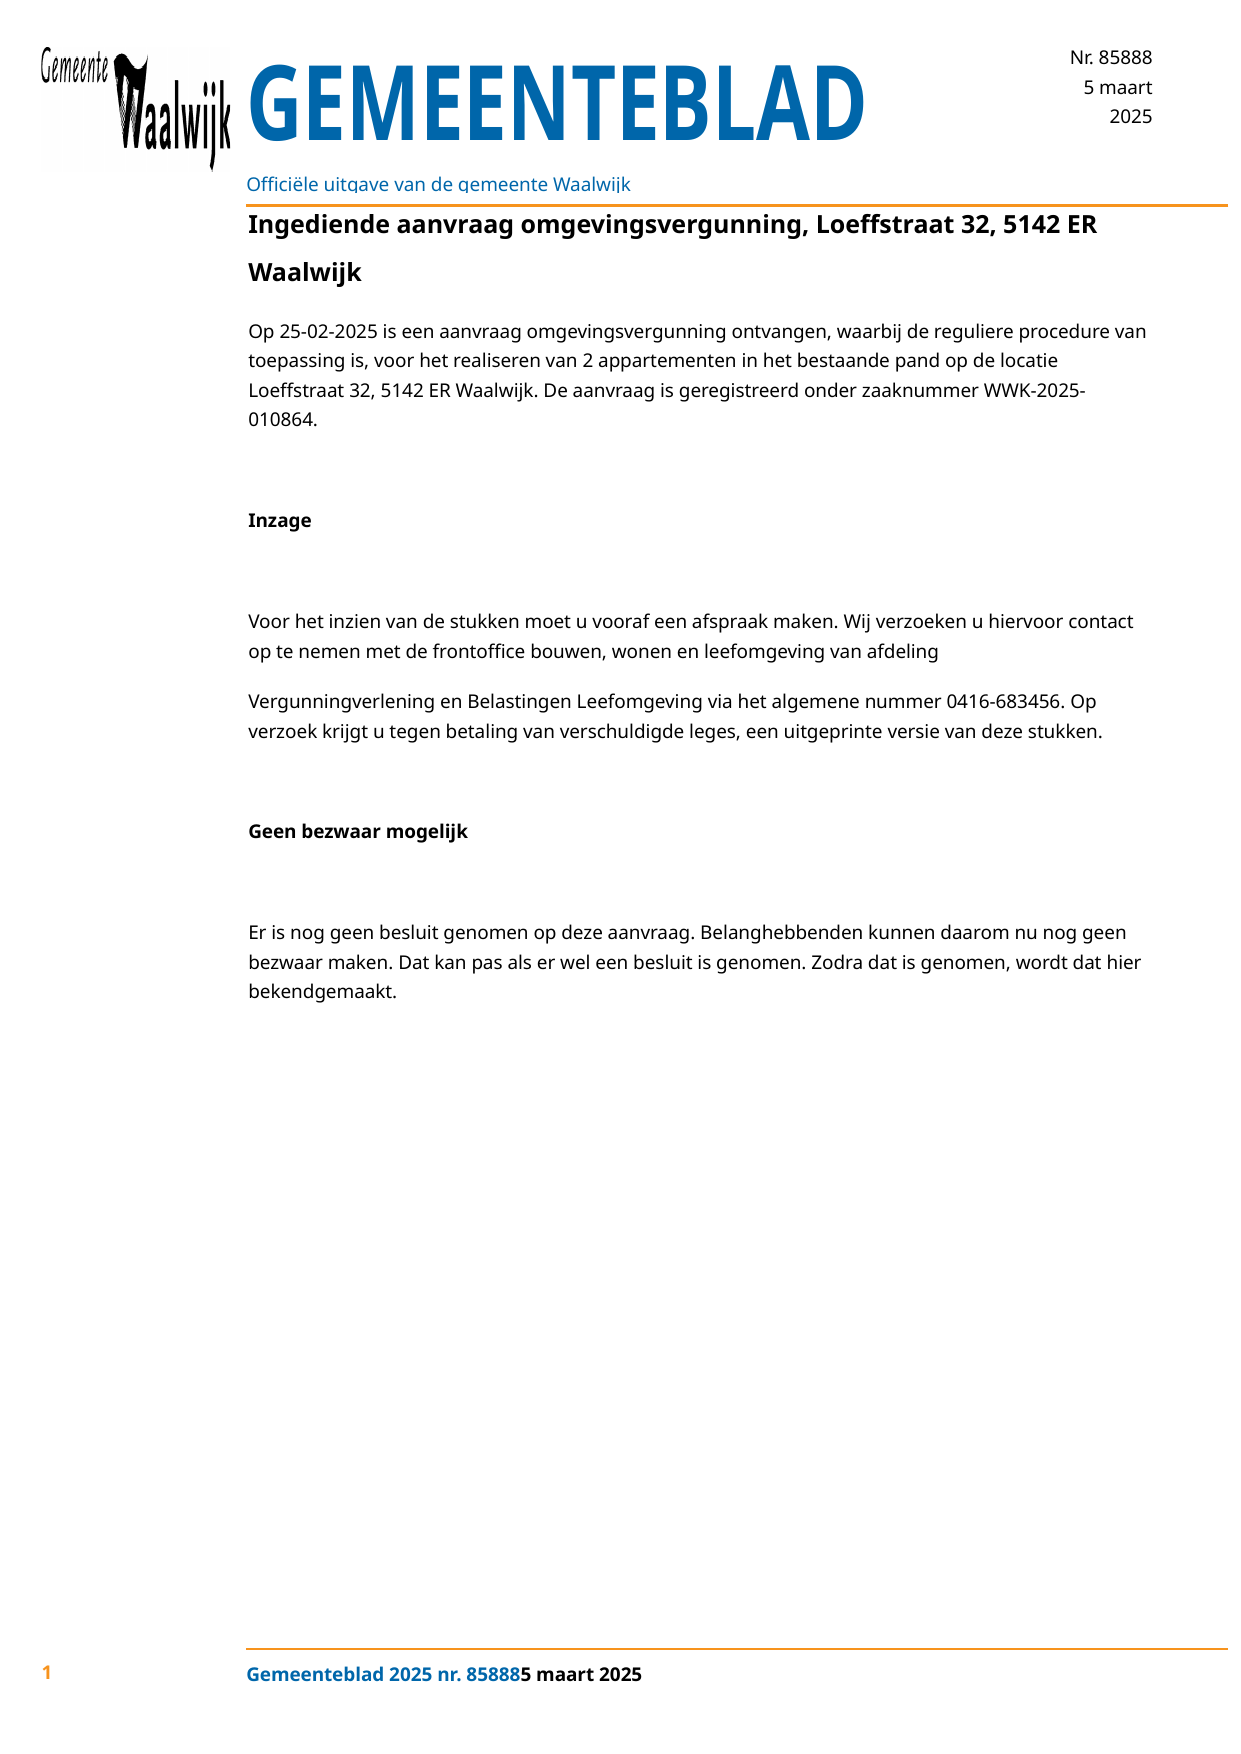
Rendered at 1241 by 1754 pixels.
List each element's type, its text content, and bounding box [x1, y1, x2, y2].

text Vergunningverlening en Belastingen Leefomgeving via het algemene nummer 0416-683456. Op verzoek krijgt u tegen betaling van verschuldigde leges, een uitgeprinte versie van deze stukken. [248, 688, 1152, 744]
text Er is nog geen besluit genomen op deze aanvraag. Belanghebbenden kunnen daarom nu nog geen bezwaar maken. Dat kan pas als er wel een besluit is genomen. Zodra dat is genomen, wordt dat hier bekendgemaakt. [248, 919, 1152, 1004]
text Geen bezwaar mogelijk [248, 819, 1152, 844]
picture [41, 47, 231, 172]
text Ingediende aanvraag omgevingsvergunning, Loeffstraat 32, 5142 ER Waalwijk [248, 207, 1152, 288]
text Inzage [248, 507, 1152, 533]
text Op 25-02-2025 is een aanvraag omgevingsvergunning ontvangen, waarbij de reguliere procedure van toepassing is, voor het realiseren van 2 appartementen in het bestaande pand op de locatie Loeffstraat 32, 5142 ER Waalwijk. De aanvraag is geregistreerd onder zaaknummer WWK-2025-010864. [248, 318, 1152, 432]
text Voor het inzien van de stukken moet u vooraf een afspraak maken. Wij verzoeken u hiervoor contact op te nemen met de frontoffice bouwen, wonen en leefomgeving van afdeling [248, 608, 1152, 664]
